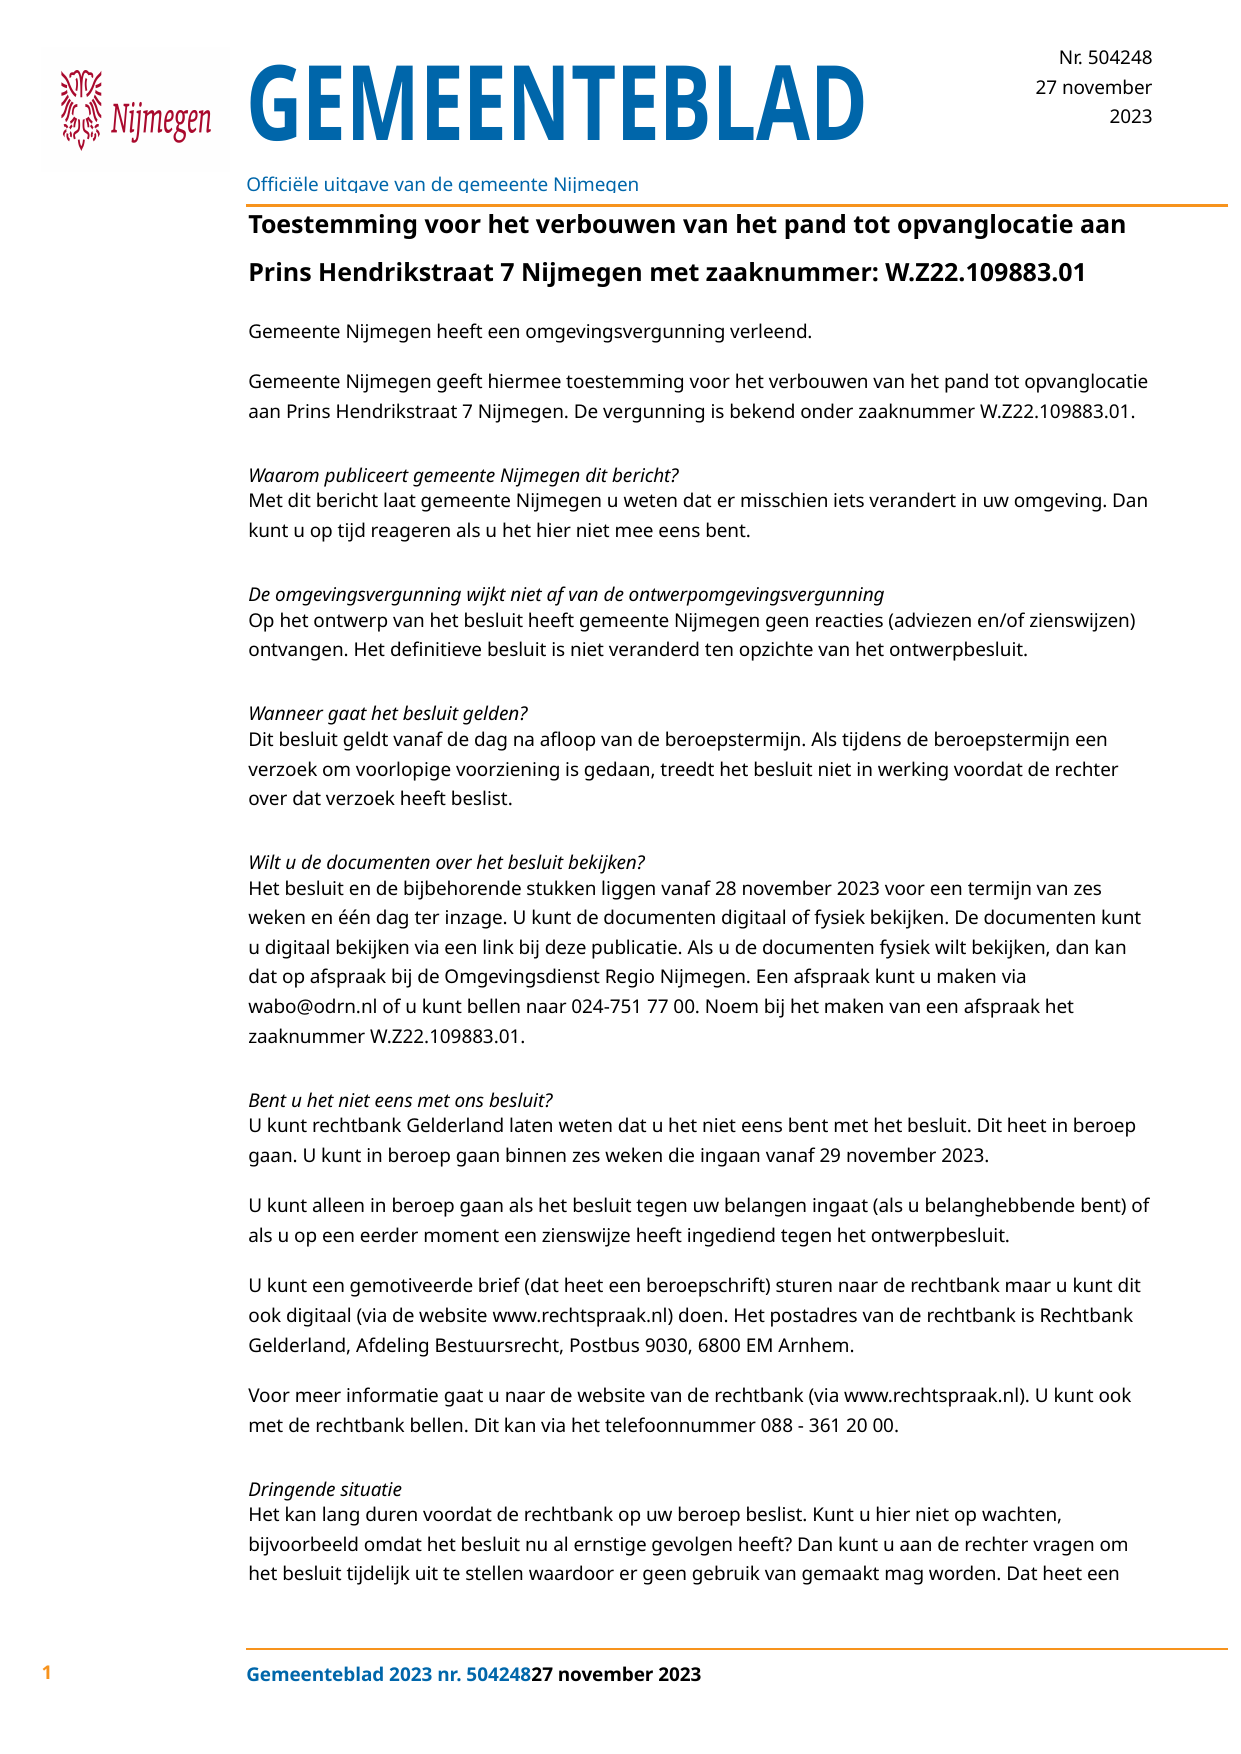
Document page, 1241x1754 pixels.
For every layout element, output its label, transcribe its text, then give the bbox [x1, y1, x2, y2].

text Gemeente Nijmegen heeft een omgevingsvergunning verleend. [248, 318, 1152, 344]
text Dit besluit geldt vanaf de dag na afloop van de beroepstermijn. Als tijdens de beroepstermijn een verzoek om voorlopige voorziening is gedaan, treedt het besluit niet in werking voordat de rechter over dat verzoek heeft beslist. [248, 726, 1152, 811]
text Dringende situatie [248, 1476, 1152, 1501]
text Wanneer gaat het besluit gelden? [248, 700, 1152, 726]
text U kunt een gemotiveerde brief (dat heet een beroepschrift) sturen naar de rechtbank maar u kunt dit ook digitaal (via de website www.rechtspraak.nl) doen. Het postadres van de rechtbank is Rechtbank Gelderland, Afdeling Bestuursrecht, Postbus 9030, 6800 EM Arnhem. [248, 1273, 1152, 1357]
text Voor meer informatie gaat u naar de website van de rechtbank (via www.rechtspraak.nl). U kunt ook met de rechtbank bellen. Dit kan via het telefoonnummer 088 - 361 20 00. [248, 1382, 1152, 1437]
text Gemeente Nijmegen geeft hiermee toestemming voor het verbouwen van het pand tot opvanglocatie aan Prins Hendrikstraat 7 Nijmegen. De vergunning is bekend onder zaaknummer W.Z22.109883.01. [248, 368, 1152, 424]
text Met dit bericht laat gemeente Nijmegen u weten dat er misschien iets verandert in uw omgeving. Dan kunt u op tijd reageren als u het hier niet mee eens bent. [248, 488, 1152, 543]
text U kunt alleen in beroep gaan als het besluit tegen uw belangen ingaat (als u belanghebbende bent) of als u op een eerder moment een zienswijze heeft ingediend tegen het ontwerpbesluit. [248, 1193, 1152, 1248]
text Waarom publiceert gemeente Nijmegen dit bericht? [248, 462, 1152, 488]
text Op het ontwerp van het besluit heeft gemeente Nijmegen geen reacties (adviezen en/of zienswijzen) ontvangen. Het definitieve besluit is niet veranderd ten opzichte van het ontwerpbesluit. [248, 607, 1152, 662]
text Wilt u de documenten over het besluit bekijken? [248, 849, 1152, 875]
text Bent u het niet eens met ons besluit? [248, 1087, 1152, 1113]
text U kunt rechtbank Gelderland laten weten dat u het niet eens bent met het besluit. Dit heet in beroep gaan. U kunt in beroep gaan binnen zes weken die ingaan vanaf 29 november 2023. [248, 1113, 1152, 1168]
text Het kan lang duren voordat de rechtbank op uw beroep beslist. Kunt u hier niet op wachten, bijvoorbeeld omdat het besluit nu al ernstige gevolgen heeft? Dan kunt u aan de rechter vragen om het besluit tijdelijk uit te stellen waardoor er geen gebruik van gemaakt mag worden. Dat heet een [248, 1501, 1152, 1586]
picture [41, 47, 231, 172]
text Toestemming voor het verbouwen van het pand tot opvanglocatie aan Prins Hendrikstraat 7 Nijmegen met zaaknummer: W.Z22.109883.01 [248, 207, 1152, 288]
text Het besluit en de bijbehorende stukken liggen vanaf 28 november 2023 voor een termijn van zes weken en één dag ter inzage. U kunt de documenten digitaal of fysiek bekijken. De documenten kunt u digitaal bekijken via een link bij deze publicatie. Als u de documenten fysiek wilt bekijken, dan kan dat op afspraak bij de Omgevingsdienst Regio Nijmegen. Een afspraak kunt u maken via wabo@odrn.nl of u kunt bellen naar 024-751 77 00. Noem bij het maken van een afspraak het zaaknummer W.Z22.109883.01. [248, 875, 1152, 1049]
text De omgevingsvergunning wijkt niet af van de ontwerpomgevingsvergunning [248, 581, 1152, 607]
